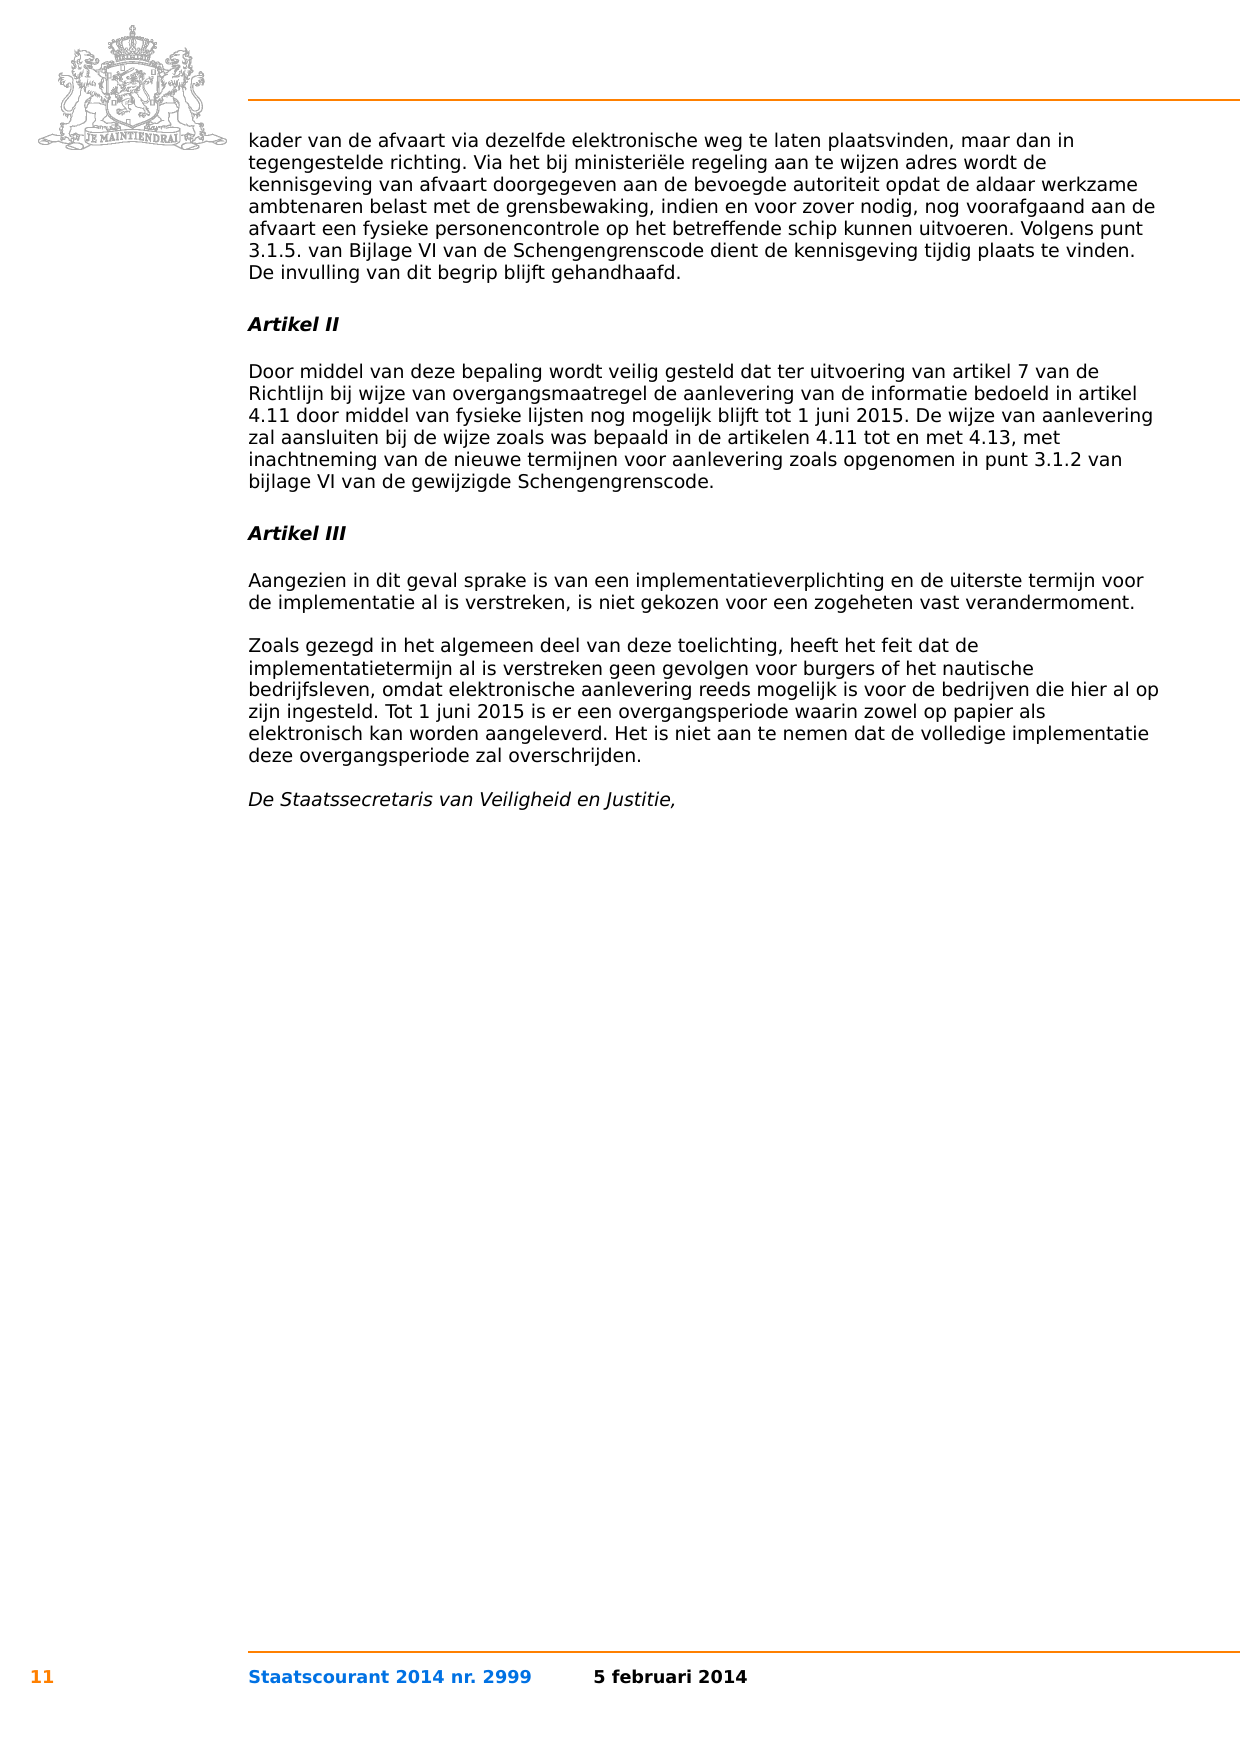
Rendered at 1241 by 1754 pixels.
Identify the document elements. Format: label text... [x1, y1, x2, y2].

subtitle Artikel II [248, 314, 1163, 336]
text Door middel van deze bepaling wordt veilig gesteld dat ter uitvoering van artikel 7 van de Richtlijn bij wijze van overgangsmaatregel de aanlevering van de informatie bedoeld in artikel 4.11 door middel van fysieke lijsten nog mogelijk blijft tot 1 juni 2015. De wijze van aanlevering zal aansluiten bij de wijze zoals was bepaald in de artikelen 4.11 tot en met 4.13, met inachtneming van de nieuwe termijnen voor aanlevering zoals opgenomen in punt 3.1.2 van bijlage VI van de gewijzigde Schengengrenscode. [248, 361, 1163, 493]
text Zoals gezegd in het algemeen deel van deze toelichting, heeft het feit dat de implementatietermijn al is verstreken geen gevolgen voor burgers of het nautische bedrijfsleven, omdat elektronische aanlevering reeds mogelijk is voor de bedrijven die hier al op zijn ingesteld. Tot 1 juni 2015 is er een overgangsperiode waarin zowel op papier als elektronisch kan worden aangeleverd. Het is niet aan te nemen dat de volledige implementatie deze overgangsperiode zal overschrijden. [248, 635, 1163, 767]
text Aangezien in dit geval sprake is van een implementatieverplichting en de uiterste termijn voor de implementatie al is verstreken, is niet gekozen voor een zogeheten vast verandermoment. [248, 569, 1163, 613]
text kader van de afvaart via dezelfde elektronische weg te laten plaatsvinden, maar dan in tegengestelde richting. Via het bij ministeriële regeling aan te wijzen adres wordt de kennisgeving van afvaart doorgegeven aan de bevoegde autoriteit opdat de aldaar werkzame ambtenaren belast met de grensbewaking, indien en voor zover nodig, nog voorafgaand aan de afvaart een fysieke personencontrole op het betreffende schip kunnen uitvoeren. Volgens punt 3.1.5. van Bijlage VI van de Schengengrenscode dient de kennisgeving tijdig plaats te vinden. De invulling van dit begrip blijft gehandhaafd. [248, 130, 1163, 284]
text De Staatssecretaris van Veiligheid en Justitie, [248, 789, 1163, 811]
picture [38, 25, 227, 150]
subtitle Artikel III [248, 523, 1163, 544]
